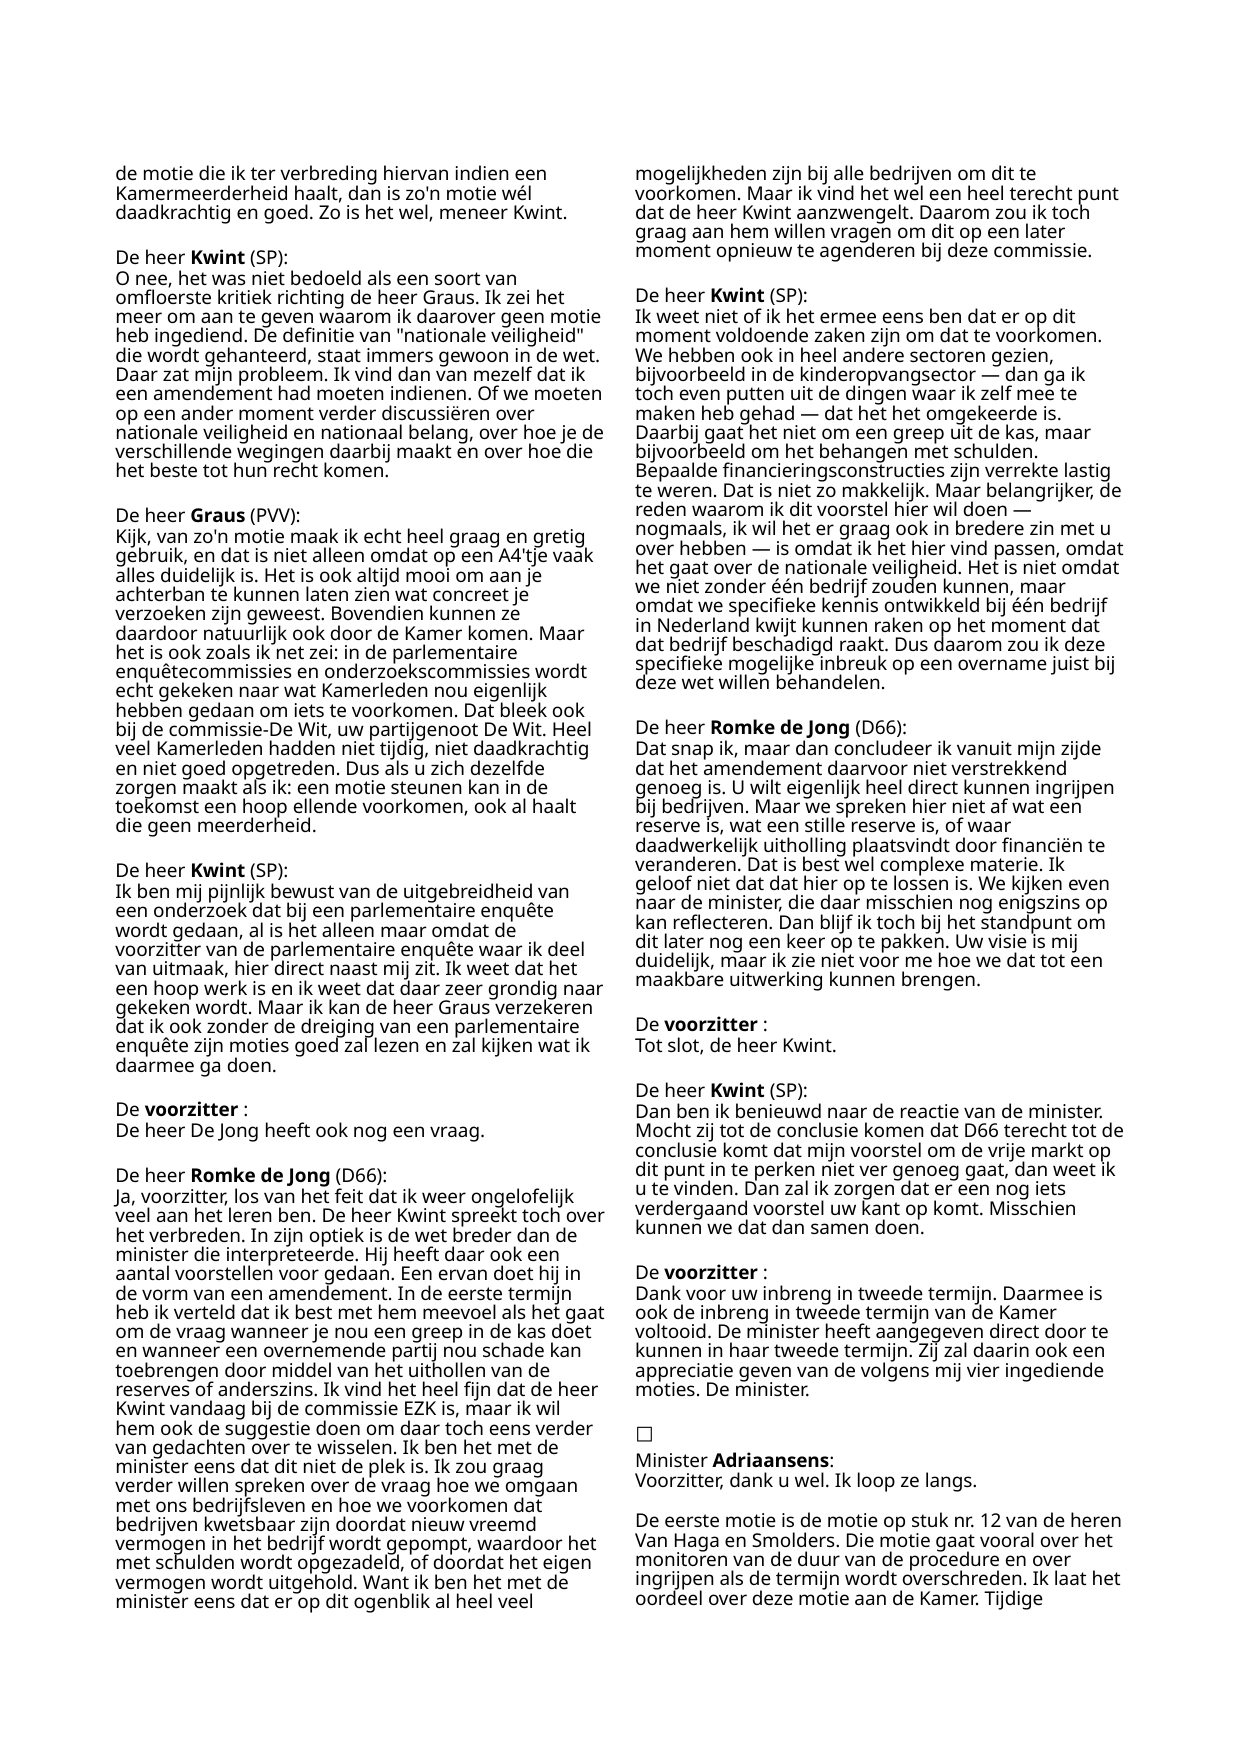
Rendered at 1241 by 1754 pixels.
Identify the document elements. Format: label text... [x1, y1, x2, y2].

text Ja, voorzitter, los van het feit dat ik weer ongelofelijk veel aan het leren ben. De heer Kwint spreekt toch over het verbreden. In zijn optiek is de wet breder dan de minister die interpreteerde. Hij heeft daar ook een aantal voorstellen voor gedaan. Een ervan doet hij in de vorm van een amendement. In de eerste termijn heb ik verteld dat ik best met hem meevoel als het gaat om de vraag wanneer je nou een greep in de kas doet en wanneer een overnemende partij nou schade kan toebrengen door middel van het uithollen van de reserves of anderszins. Ik vind het heel fijn dat de heer Kwint vandaag bij de commissie EZK is, maar ik wil hem ook de suggestie doen om daar toch eens verder van gedachten over te wisselen. Ik ben het met de minister eens dat dit niet de plek is. Ik zou graag verder willen spreken over de vraag hoe we omgaan met ons bedrijfsleven en hoe we voorkomen dat bedrijven kwetsbaar zijn doordat nieuw vreemd vermogen in het bedrijf wordt gepompt, waardoor het met schulden wordt opgezadeld, of doordat het eigen vermogen wordt uitgehold. Want ik ben het met de minister eens dat er op dit ogenblik al heel veel [115, 1188, 605, 1612]
text De heer Kwint (SP): [115, 857, 605, 883]
text Minister Adriaansens: [635, 1447, 1125, 1472]
text De heer Kwint (SP): [635, 1077, 1125, 1103]
text Dan ben ik benieuwd naar de reactie van de minister. Mocht zij tot de conclusie komen dat D66 terecht tot de conclusie komt dat mijn voorstel om de vrije markt op dit punt in te perken niet ver genoeg gaat, dan weet ik u te vinden. Dan zal ik zorgen dat er een nog iets verdergaand voorstel uw kant op komt. Misschien kunnen we dat dan samen doen. [635, 1103, 1125, 1238]
text mogelijkheden zijn bij alle bedrijven om dit te voorkomen. Maar ik vind het wel een heel terecht punt dat de heer Kwint aanzwengelt. Daarom zou ik toch graag aan hem willen vragen om dit op een later moment opnieuw te agenderen bij deze commissie. [635, 165, 1125, 262]
text De heer Romke de Jong (D66): [115, 1162, 605, 1188]
text De heer Romke de Jong (D66): [635, 714, 1125, 740]
text De heer Kwint (SP): [115, 244, 605, 270]
text de motie die ik ter verbreding hiervan indien een Kamermeerderheid haalt, dan is zo'n motie wél daadkrachtig en goed. Zo is het wel, meneer Kwint. [115, 165, 605, 223]
text De voorzitter : [635, 1259, 1125, 1284]
text O nee, het was niet bedoeld als een soort van omfloerste kritiek richting de heer Graus. Ik zei het meer om aan te geven waarom ik daarover geen motie heb ingediend. De definitie van "nationale veiligheid" die wordt gehanteerd, staat immers gewoon in de wet. Daar zat mijn probleem. Ik vind dan van mezelf dat ik een amendement had moeten indienen. Of we moeten op een ander moment verder discussiëren over nationale veiligheid en nationaal belang, over hoe je de verschillende wegingen daarbij maakt en over hoe die het beste tot hun recht komen. [115, 270, 605, 482]
text De voorzitter : [115, 1097, 605, 1122]
text De heer Kwint (SP): [635, 282, 1125, 308]
text Dank voor uw inbreng in tweede termijn. Daarmee is ook de inbreng in tweede termijn van de Kamer voltooid. De minister heeft aangegeven direct door te kunnen in haar tweede termijn. Zij zal daarin ook een appreciatie geven van de volgens mij vier ingediende moties. De minister. [635, 1284, 1125, 1400]
text Voorzitter, dank u wel. Ik loop ze langs. [635, 1472, 1125, 1492]
text De heer Graus (PVV): [115, 502, 605, 528]
text Ik weet niet of ik het ermee eens ben dat er op dit moment voldoende zaken zijn om dat te voorkomen. We hebben ook in heel andere sectoren gezien, bijvoorbeeld in de kinderopvangsector — dan ga ik toch even putten uit de dingen waar ik zelf mee te maken heb gehad — dat het het omgekeerde is. Daarbij gaat het niet om een greep uit de kas, maar bijvoorbeeld om het behangen met schulden. Bepaalde financieringsconstructies zijn verrekte lastig te weren. Dat is niet zo makkelijk. Maar belangrijker, de reden waarom ik dit voorstel hier wil doen — nogmaals, ik wil het er graag ook in bredere zin met u over hebben — is omdat ik het hier vind passen, omdat het gaat over de nationale veiligheid. Het is niet omdat we niet zonder één bedrijf zouden kunnen, maar omdat we specifieke kennis ontwikkeld bij één bedrijf in Nederland kwijt kunnen raken op het moment dat dat bedrijf beschadigd raakt. Dus daarom zou ik deze specifieke mogelijke inbreuk op een overname juist bij deze wet willen behandelen. [635, 308, 1125, 694]
text De heer De Jong heeft ook nog een vraag. [115, 1122, 605, 1142]
text Tot slot, de heer Kwint. [635, 1037, 1125, 1057]
text De eerste motie is de motie op stuk nr. 12 van de heren Van Haga en Smolders. Die motie gaat vooral over het monitoren van de duur van de procedure en over ingrijpen als de termijn wordt overschreden. Ik laat het oordeel over deze motie aan de Kamer. Tijdige [635, 1512, 1125, 1609]
text Ik ben mij pijnlijk bewust van de uitgebreidheid van een onderzoek dat bij een parlementaire enquête wordt gedaan, al is het alleen maar omdat de voorzitter van de parlementaire enquête waar ik deel van uitmaak, hier direct naast mij zit. Ik weet dat het een hoop werk is en ik weet dat daar zeer grondig naar gekeken wordt. Maar ik kan de heer Graus verzekeren dat ik ook zonder de dreiging van een parlementaire enquête zijn moties goed zal lezen en zal kijken wat ik daarmee ga doen. [115, 883, 605, 1076]
text Dat snap ik, maar dan concludeer ik vanuit mijn zijde dat het amendement daarvoor niet verstrekkend genoeg is. U wilt eigenlijk heel direct kunnen ingrijpen bij bedrijven. Maar we spreken hier niet af wat een reserve is, wat een stille reserve is, of waar daadwerkelijk uitholling plaatsvindt door financiën te veranderen. Dat is best wel complexe materie. Ik geloof niet dat dat hier op te lossen is. We kijken even naar de minister, die daar misschien nog enigszins op kan reflecteren. Dan blijf ik toch bij het standpunt om dit later nog een keer op te pakken. Uw visie is mij duidelijk, maar ik zie niet voor me hoe we dat tot een maakbare uitwerking kunnen brengen. [635, 740, 1125, 991]
text De voorzitter : [635, 1012, 1125, 1037]
text Kijk, van zo'n motie maak ik echt heel graag en gretig gebruik, en dat is niet alleen omdat op een A4'tje vaak alles duidelijk is. Het is ook altijd mooi om aan je achterban te kunnen laten zien wat concreet je verzoeken zijn geweest. Bovendien kunnen ze daardoor natuurlijk ook door de Kamer komen. Maar het is ook zoals ik net zei: in de parlementaire enquêtecommissies en onderzoekscommissies wordt echt gekeken naar wat Kamerleden nou eigenlijk hebben gedaan om iets te voorkomen. Dat bleek ook bij de commissie-De Wit, uw partijgenoot De Wit. Heel veel Kamerleden hadden niet tijdig, niet daadkrachtig en niet goed opgetreden. Dus als u zich dezelfde zorgen maakt als ik: een motie steunen kan in de toekomst een hoop ellende voorkomen, ook al haalt die geen meerderheid. [115, 528, 605, 837]
text ⬜ [635, 1421, 1125, 1447]
